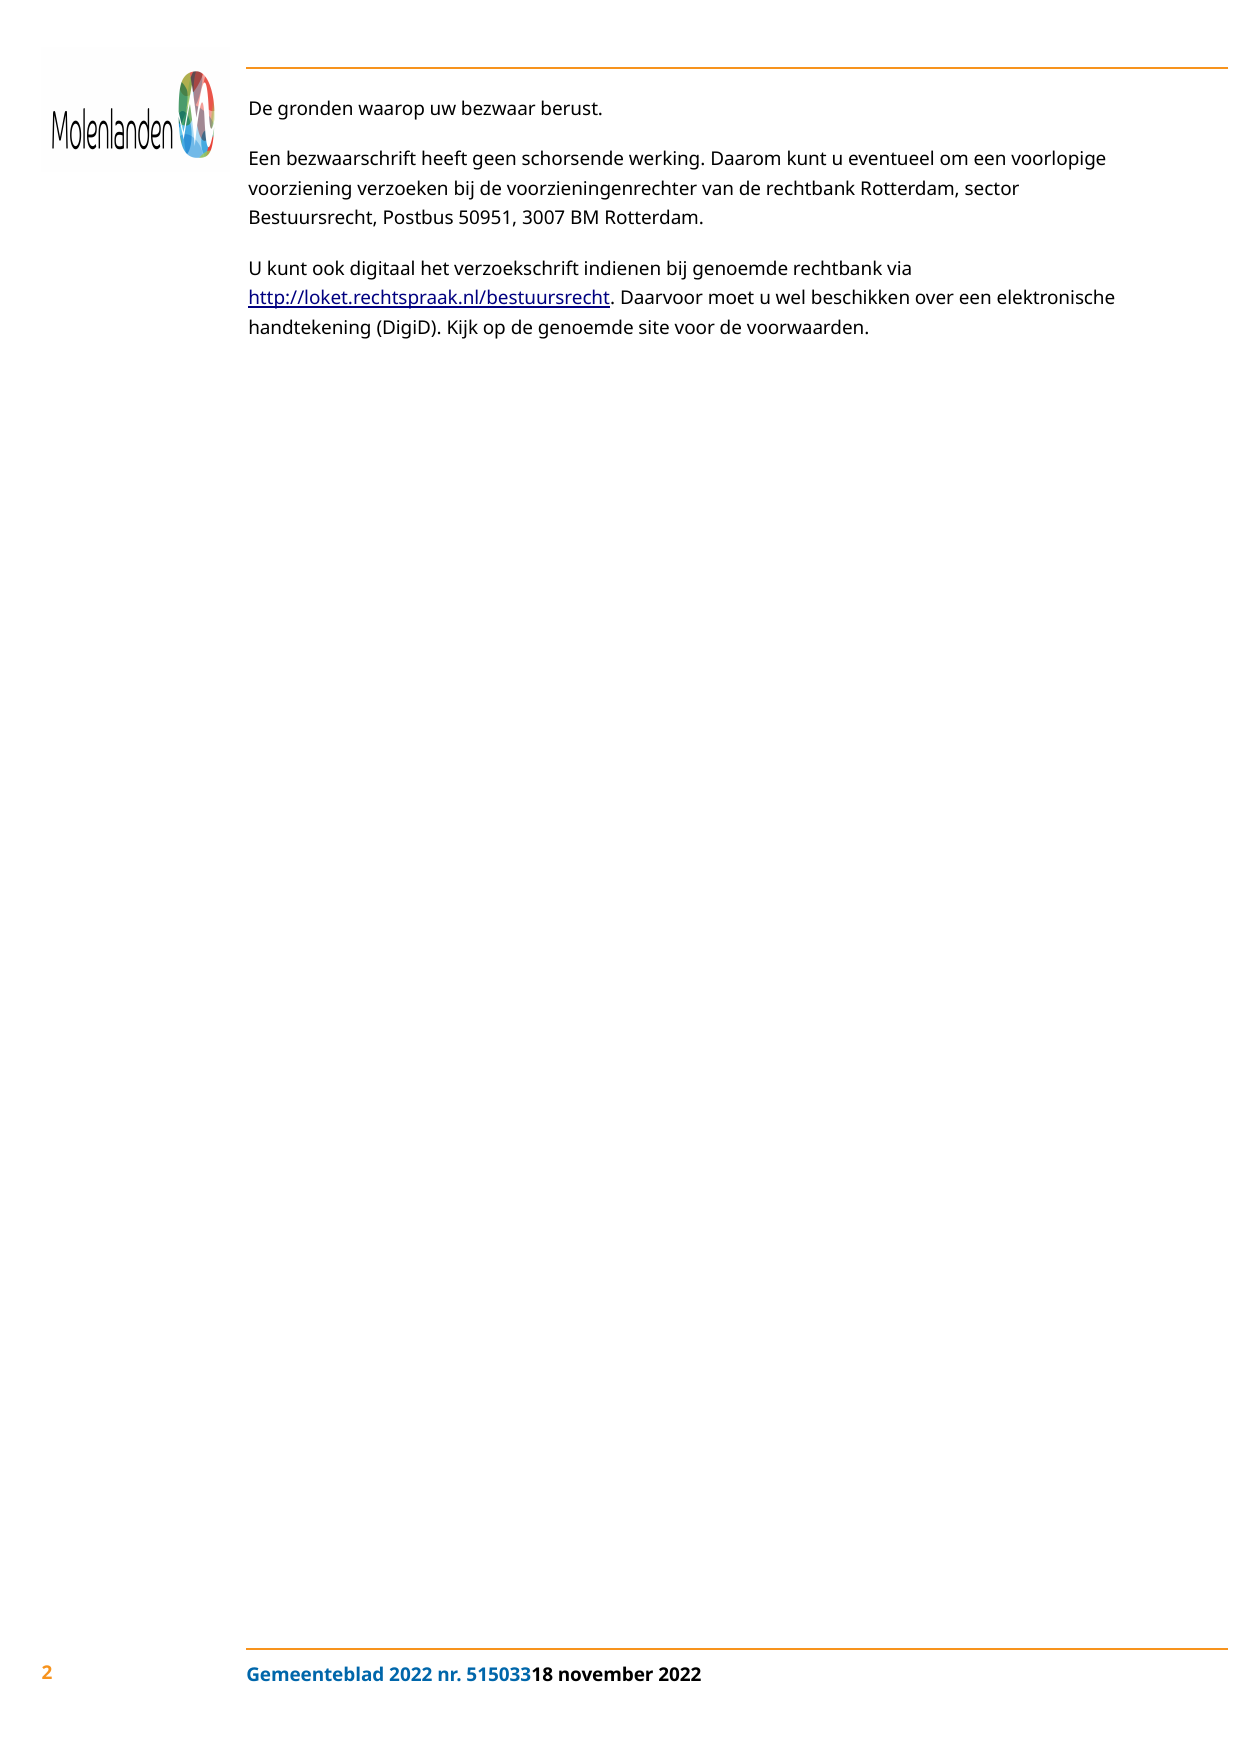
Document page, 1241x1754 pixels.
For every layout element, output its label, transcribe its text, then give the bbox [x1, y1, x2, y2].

text Een bezwaarschrift heeft geen schorsende werking. Daarom kunt u eventueel om een voorlopige voorziening verzoeken bij de voorzieningenrechter van de rechtbank Rotterdam, sector Bestuursrecht, Postbus 50951, 3007 BM Rotterdam. [248, 145, 1152, 230]
text De gronden waarop uw bezwaar berust. [248, 95, 1152, 121]
text U kunt ook digitaal het verzoekschrift indienen bij genoemde rechtbank via http://loket.rechtspraak.nl/bestuursrecht. Daarvoor moet u wel beschikken over een elektronische handtekening (DigiD). Kijk op de genoemde site voor de voorwaarden. [248, 255, 1152, 340]
picture [41, 47, 231, 172]
